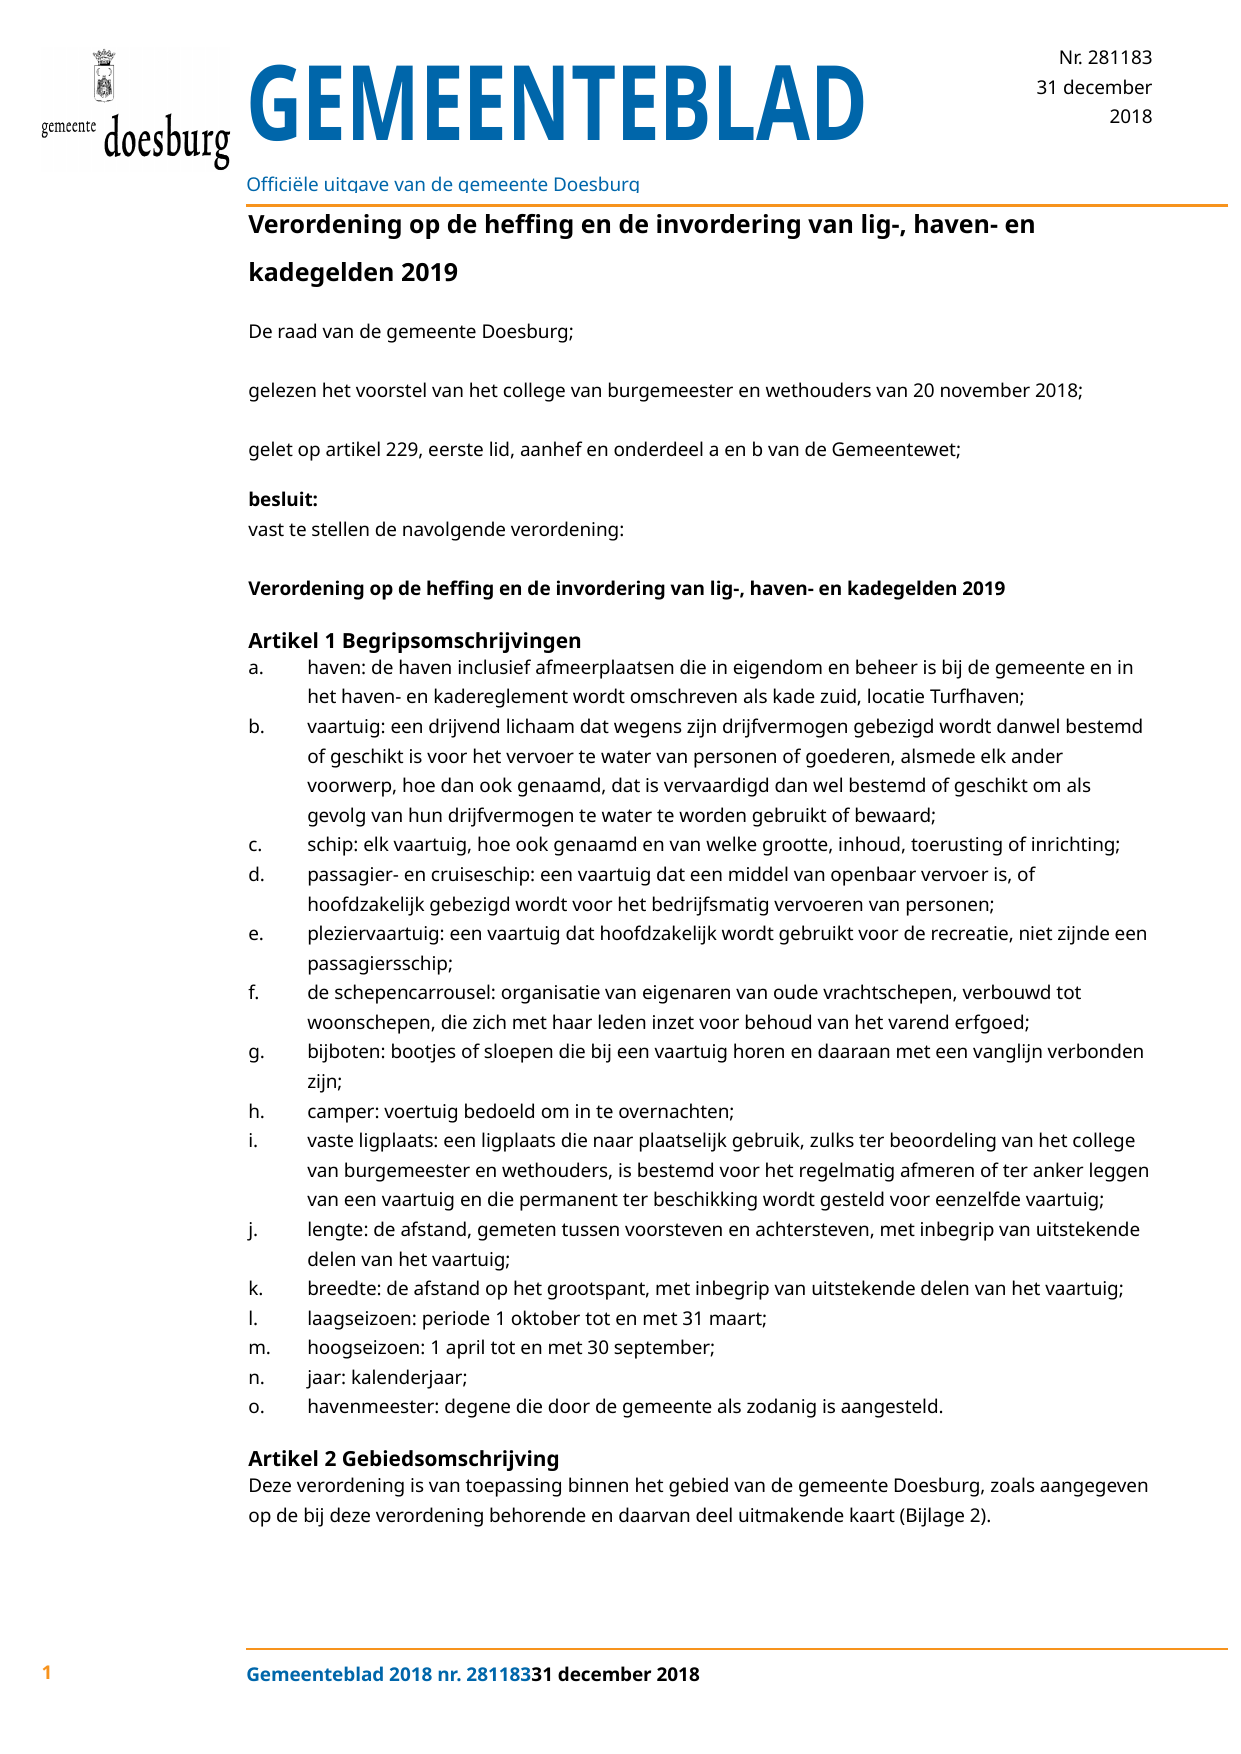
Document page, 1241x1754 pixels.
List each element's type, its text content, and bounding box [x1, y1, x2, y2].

text gelet op artikel 229, eerste lid, aanhef en onderdeel a en b van de Gemeentewet; [248, 436, 1152, 462]
list breedte: de afstand op het grootspant, met inbegrip van uitstekende delen van het vaartuig; [248, 1275, 1152, 1301]
picture [41, 47, 231, 172]
list bijboten: bootjes of sloepen die bij een vaartuig horen en daaraan met een vanglijn verbonden zijn; [248, 1039, 1152, 1094]
text Verordening op de heffing en de invordering van lig-, haven- en kadegelden 2019 [248, 207, 1152, 288]
list hoogseizoen: 1 april tot en met 30 september; [248, 1334, 1152, 1360]
text Deze verordening is van toepassing binnen het gebied van de gemeente Doesburg, zoals aangegeven op de bij deze verordening behorende en daarvan deel uitmakende kaart (Bijlage 2). [248, 1473, 1152, 1528]
list laagseizoen: periode 1 oktober tot en met 31 maart; [248, 1305, 1152, 1331]
text gelezen het voorstel van het college van burgemeester en wethouders van 20 november 2018; [248, 377, 1152, 403]
list lengte: de afstand, gemeten tussen voorsteven en achtersteven, met inbegrip van uitstekende delen van het vaartuig; [248, 1216, 1152, 1272]
list schip: elk vaartuig, hoe ook genaamd en van welke grootte, inhoud, toerusting of inrichting; [248, 832, 1152, 857]
text Artikel 2 Gebiedsomschrijving [248, 1444, 1152, 1473]
text vast te stellen de navolgende verordening: [248, 516, 1152, 542]
list passagier- en cruiseschip: een vaartuig dat een middel van openbaar vervoer is, of hoofdzakelijk gebezigd wordt voor het bedrijfsmatig vervoeren van personen; [248, 861, 1152, 917]
list haven: de haven inclusief afmeerplaatsen die in eigendom en beheer is bij de gemeente en in het haven- en kadereglement wordt omschreven als kade zuid, locatie Turfhaven; [248, 654, 1152, 709]
list jaar: kalenderjaar; [248, 1364, 1152, 1390]
text Verordening op de heffing en de invordering van lig-, haven- en kadegelden 2019 [248, 575, 1152, 601]
text Artikel 1 Begripsomschrijvingen [248, 626, 1152, 654]
text besluit: [248, 487, 1152, 512]
list vaartuig: een drijvend lichaam dat wegens zijn drijfvermogen gebezigd wordt danwel bestemd of geschikt is voor het vervoer te water van personen of goederen, alsmede elk ander voorwerp, hoe dan ook genaamd, dat is vervaardigd dan wel bestemd of geschikt om als gevolg van hun drijfvermogen te water te worden gebruikt of bewaard; [248, 713, 1152, 828]
list de schepencarrousel: organisatie van eigenaren van oude vrachtschepen, verbouwd tot woonschepen, die zich met haar leden inzet voor behoud van het varend erfgoed; [248, 979, 1152, 1035]
text De raad van de gemeente Doesburg; [248, 318, 1152, 344]
list camper: voertuig bedoeld om in te overnachten; [248, 1098, 1152, 1124]
list havenmeester: degene die door de gemeente als zodanig is aangesteld. [248, 1394, 1152, 1419]
list vaste ligplaats: een ligplaats die naar plaatselijk gebruik, zulks ter beoordeling van het college van burgemeester en wethouders, is bestemd voor het regelmatig afmeren of ter anker leggen van een vaartuig en die permanent ter beschikking wordt gesteld voor eenzelfde vaartuig; [248, 1127, 1152, 1212]
list pleziervaartuig: een vaartuig dat hoofdzakelijk wordt gebruikt voor de recreatie, niet zijnde een passagiersschip; [248, 920, 1152, 976]
